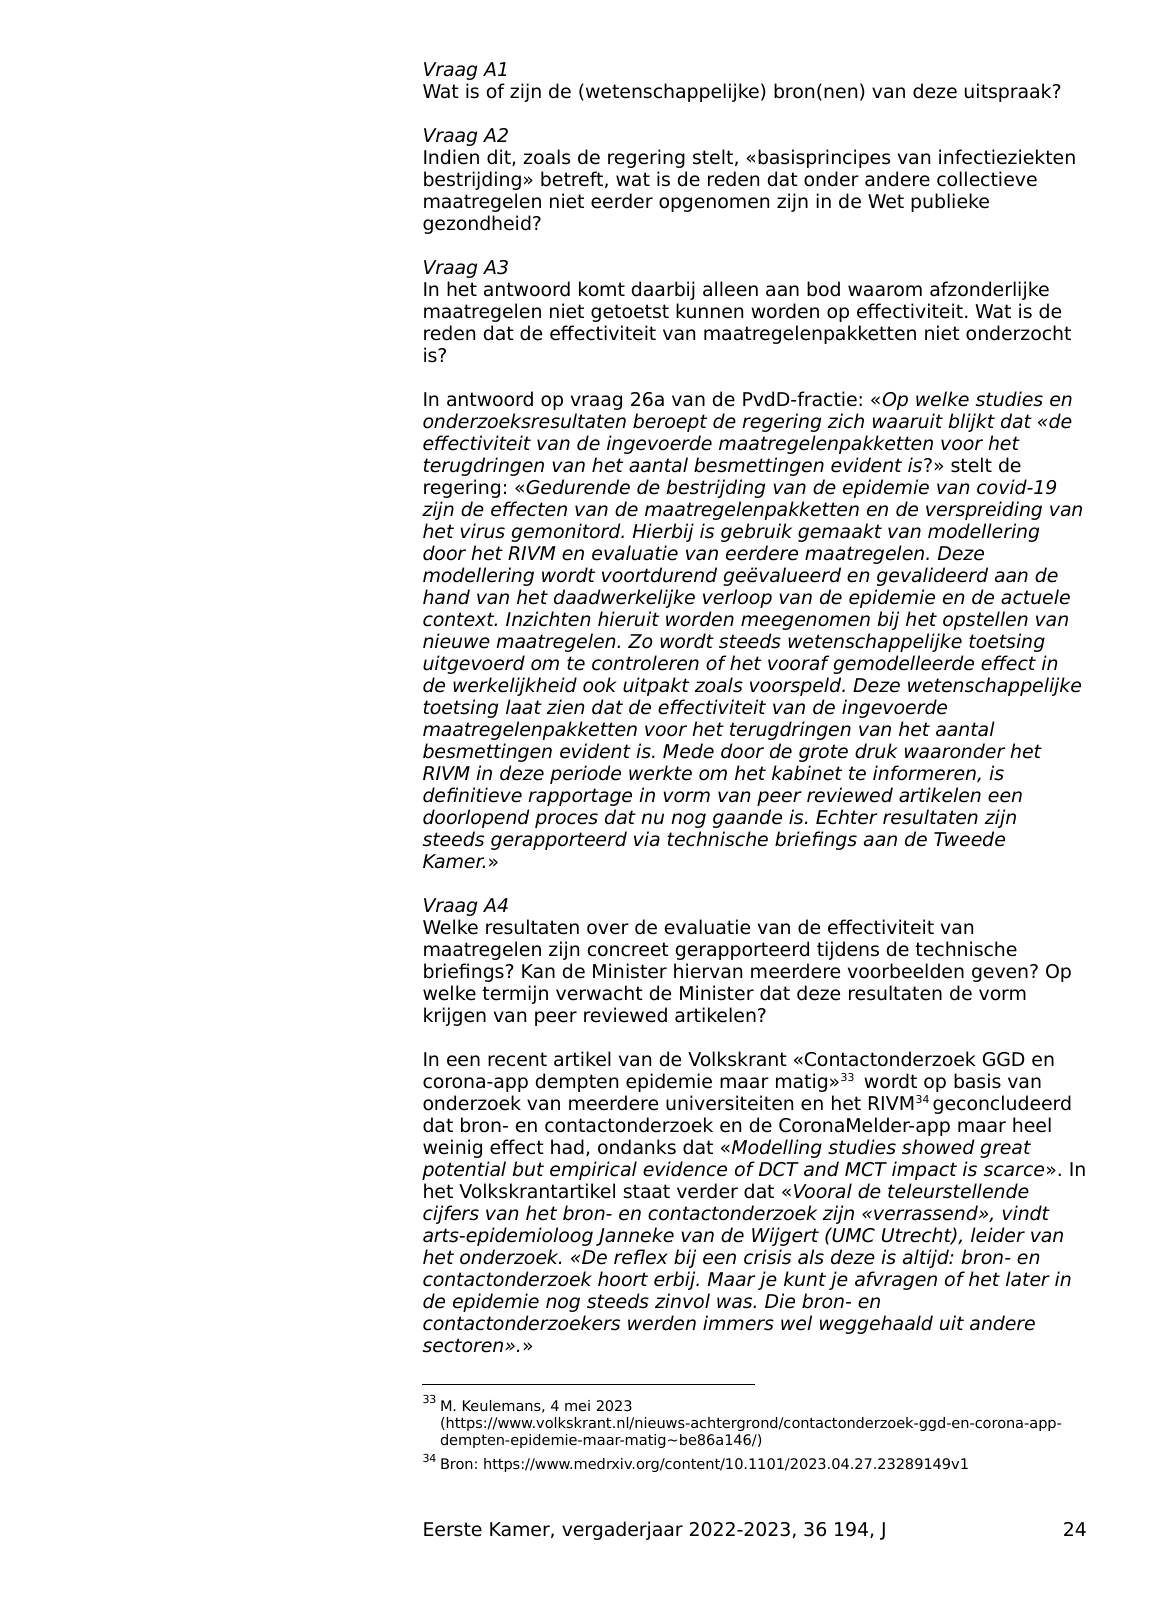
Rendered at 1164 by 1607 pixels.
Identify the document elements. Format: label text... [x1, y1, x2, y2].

text Vraag A3 [422, 257, 1087, 279]
text Vraag A1 [422, 59, 1087, 81]
text Wat is of zijn de (wetenschappelijke) bron(nen) van deze uitspraak? [422, 81, 1087, 103]
text Vraag A2 [422, 125, 1087, 147]
text Vraag A4 [422, 895, 1087, 917]
text Welke resultaten over de evaluatie van de effectiviteit van maatregelen zijn concreet gerapporteerd tijdens de technische briefings? Kan de Minister hiervan meerdere voorbeelden geven? Op welke termijn verwacht de Minister dat deze resultaten de vorm krijgen van peer reviewed artikelen? [422, 917, 1087, 1027]
text Indien dit, zoals de regering stelt, «basisprincipes van infectieziekten bestrijding» betreft, wat is de reden dat onder andere collectieve maatregelen niet eerder opgenomen zijn in de Wet publieke gezondheid? [422, 147, 1087, 235]
text M. Keulemans, 4 mei 2023 (https://www.volkskrant.nl/nieuws-achtergrond/contactonderzoek-ggd-en-corona-app-dempten-epidemie-maar-matig~be86a146/) [422, 1393, 1087, 1449]
text Bron: https://www.medrxiv.org/content/10.1101/2023.04.27.23289149v1 [422, 1452, 1087, 1474]
text In het antwoord komt daarbij alleen aan bod waarom afzonderlijke maatregelen niet getoetst kunnen worden op effectiviteit. Wat is de reden dat de effectiviteit van maatregelenpakketten niet onderzocht is? [422, 279, 1087, 367]
text In antwoord op vraag 26a van de PvdD-fractie: «Op welke studies en onderzoeksresultaten beroept de regering zich waaruit blijkt dat «de effectiviteit van de ingevoerde maatregelenpakketten voor het terugdringen van het aantal besmettingen evident is?» stelt de regering: «Gedurende de bestrijding van de epidemie van covid-19 zijn de effecten van de maatregelenpakketten en de verspreiding van het virus gemonitord. Hierbij is gebruik gemaakt van modellering door het RIVM en evaluatie van eerdere maatregelen. Deze modellering wordt voortdurend geëvalueerd en gevalideerd aan de hand van het daadwerkelijke verloop van de epidemie en de actuele context. Inzichten hieruit worden meegenomen bij het opstellen van nieuwe maatregelen. Zo wordt steeds wetenschappelijke toetsing uitgevoerd om te controleren of het vooraf gemodelleerde effect in de werkelijkheid ook uitpakt zoals voorspeld. Deze wetenschappelijke toetsing laat zien dat de effectiviteit van de ingevoerde maatregelenpakketten voor het terugdringen van het aantal besmettingen evident is. Mede door de grote druk waaronder het RIVM in deze periode werkte om het kabinet te informeren, is definitieve rapportage in vorm van peer reviewed artikelen een doorlopend proces dat nu nog gaande is. Echter resultaten zijn steeds gerapporteerd via technische briefings aan de Tweede Kamer.» [422, 389, 1087, 873]
text In een recent artikel van de Volkskrant «Contactonderzoek GGD en corona-app dempten epidemie maar matig» wordt op basis van onderzoek van meerdere universiteiten en het RIVMgeconcludeerd dat bron- en contactonderzoek en de CoronaMelder-app maar heel weinig effect had, ondanks dat «Modelling studies showed great potential but empirical evidence of DCT and MCT impact is scarce». In het Volkskrantartikel staat verder dat «Vooral de teleurstellende cijfers van het bron- en contactonderzoek zijn «verrassend», vindt arts-epidemioloog Janneke van de Wijgert (UMC Utrecht), leider van het onderzoek. «De reflex bij een crisis als deze is altijd: bron- en contactonderzoek hoort erbij. Maar je kunt je afvragen of het later in de epidemie nog steeds zinvol was. Die bron- en contactonderzoekers werden immers wel weggehaald uit andere sectoren».» [422, 1049, 1087, 1357]
